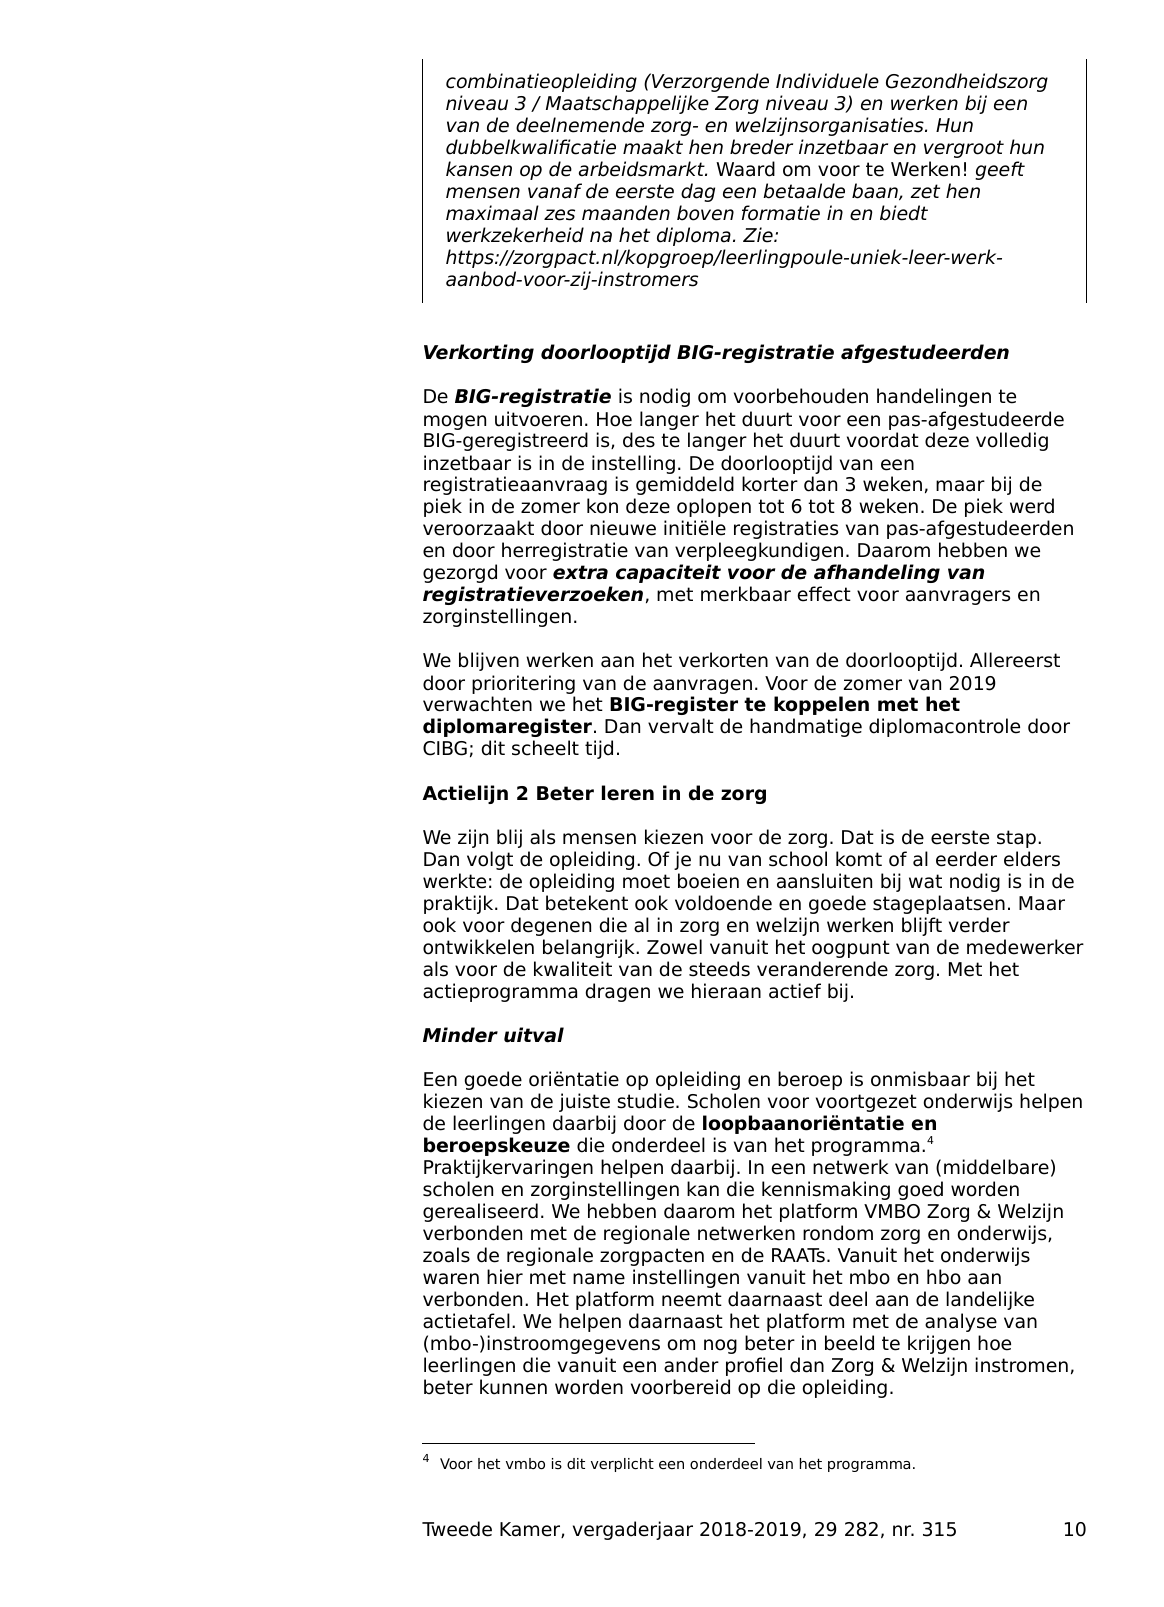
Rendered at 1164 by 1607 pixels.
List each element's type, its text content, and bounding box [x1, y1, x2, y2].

text De BIG-registratie is nodig om voorbehouden handelingen te mogen uitvoeren. Hoe langer het duurt voor een pas-afgestudeerde BIG-geregistreerd is, des te langer het duurt voordat deze volledig inzetbaar is in de instelling. De doorlooptijd van een registratieaanvraag is gemiddeld korter dan 3 weken, maar bij de piek in de zomer kon deze oplopen tot 6 tot 8 weken. De piek werd veroorzaakt door nieuwe initiële registraties van pas-afgestudeerden en door herregistratie van verpleegkundigen. Daarom hebben we gezorgd voor extra capaciteit voor de afhandeling van registratieverzoeken, met merkbaar effect voor aanvragers en zorginstellingen. [422, 386, 1087, 628]
text Voor het vmbo is dit verplicht een onderdeel van het programma. [422, 1452, 1087, 1474]
text Een goede oriëntatie op opleiding en beroep is onmisbaar bij het kiezen van de juiste studie. Scholen voor voortgezet onderwijs helpen de leerlingen daarbij door de loopbaanoriëntatie en beroepskeuze die onderdeel is van het programma. Praktijkervaringen helpen daarbij. In een netwerk van (middelbare) scholen en zorginstellingen kan die kennismaking goed worden gerealiseerd. We hebben daarom het platform VMBO Zorg & Welzijn verbonden met de regionale netwerken rondom zorg en onderwijs, zoals de regionale zorgpacten en de RAATs. Vanuit het onderwijs waren hier met name instellingen vanuit het mbo en hbo aan verbonden. Het platform neemt daarnaast deel aan de landelijke actietafel. We helpen daarnaast het platform met de analyse van (mbo-)instroomgegevens om nog beter in beeld te krijgen hoe leerlingen die vanuit een ander profiel dan Zorg & Welzijn instromen, beter kunnen worden voorbereid op die opleiding. [422, 1069, 1087, 1398]
table_header combinatieopleiding (Verzorgende Individuele Gezondheidszorg niveau 3 / Maatschappelijke Zorg niveau 3) en werken bij een van de deelnemende zorg- en welzijnsorganisaties. Hun dubbelkwalificatie maakt hen breder inzetbaar en vergroot hun kansen op de arbeidsmarkt. Waard om voor te Werken! geeft mensen vanaf de eerste dag een betaalde baan, zet hen maximaal zes maanden boven formatie in en biedt werkzekerheid na het diploma. Zie: https://zorgpact.nl/kopgroep/leerlingpoule-uniek-leer-werk-aanbod-voor-zij-instromers [423, 59, 1086, 302]
text We blijven werken aan het verkorten van de doorlooptijd. Allereerst door prioritering van de aanvragen. Voor de zomer van 2019 verwachten we het BIG-register te koppelen met het diplomaregister. Dan vervalt de handmatige diplomacontrole door CIBG; dit scheelt tijd. [422, 650, 1087, 760]
subtitle Verkorting doorlooptijd BIG-registratie afgestudeerden [422, 342, 1087, 364]
text We zijn blij als mensen kiezen voor de zorg. Dat is de eerste stap. Dan volgt de opleiding. Of je nu van school komt of al eerder elders werkte: de opleiding moet boeien en aansluiten bij wat nodig is in de praktijk. Dat betekent ook voldoende en goede stageplaatsen. Maar ook voor degenen die al in zorg en welzijn werken blijft verder ontwikkelen belangrijk. Zowel vanuit het oogpunt van de medewerker als voor de kwaliteit van de steeds veranderende zorg. Met het actieprogramma dragen we hieraan actief bij. [422, 827, 1087, 1002]
subtitle Actielijn 2 Beter leren in de zorg [422, 782, 1087, 804]
subtitle Minder uitval [422, 1025, 1087, 1047]
